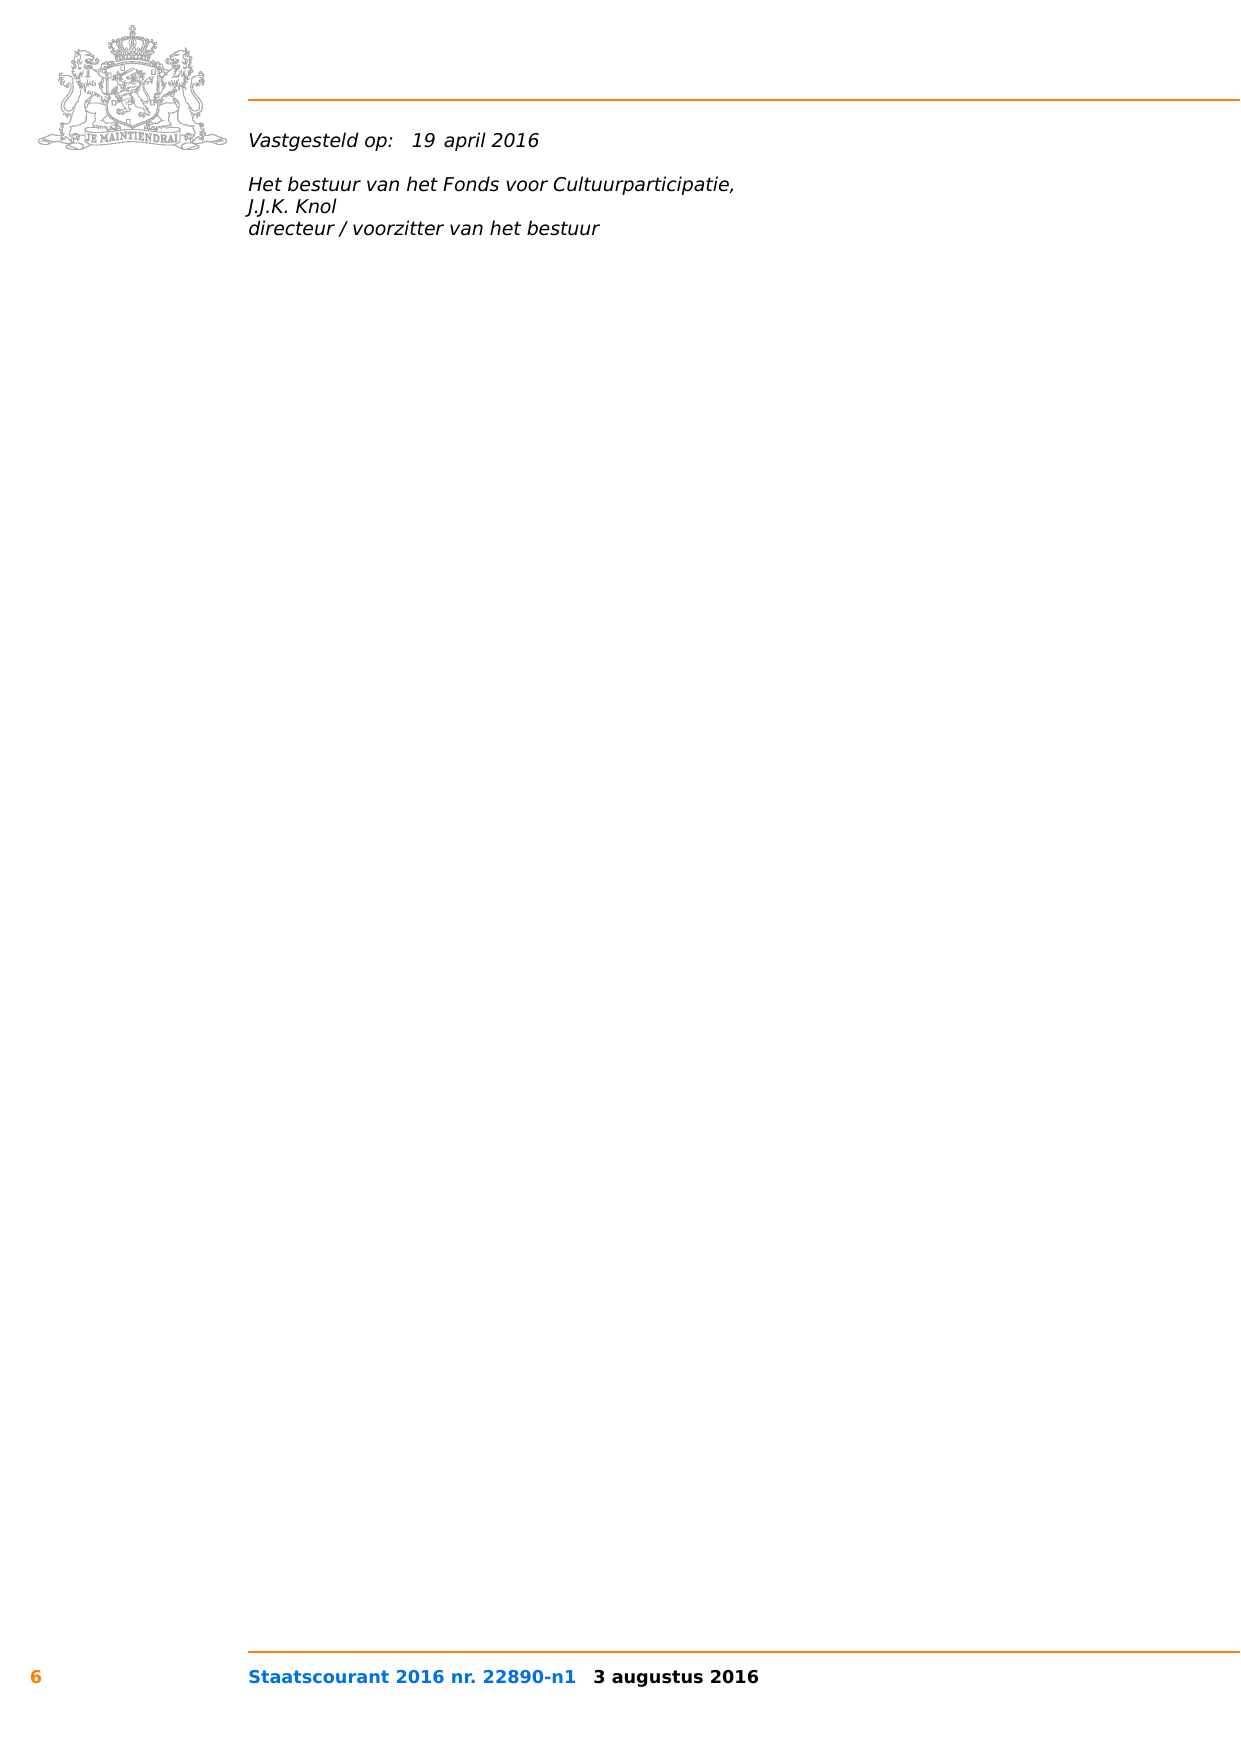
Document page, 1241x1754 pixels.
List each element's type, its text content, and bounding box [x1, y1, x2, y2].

text Het bestuur van het Fonds voor Cultuurparticipatie, J.J.K. Knol directeur / voorzitter van het bestuur [248, 174, 1163, 240]
picture [38, 25, 227, 150]
text Vastgesteld op: 19 april 2016 [248, 130, 1163, 152]
